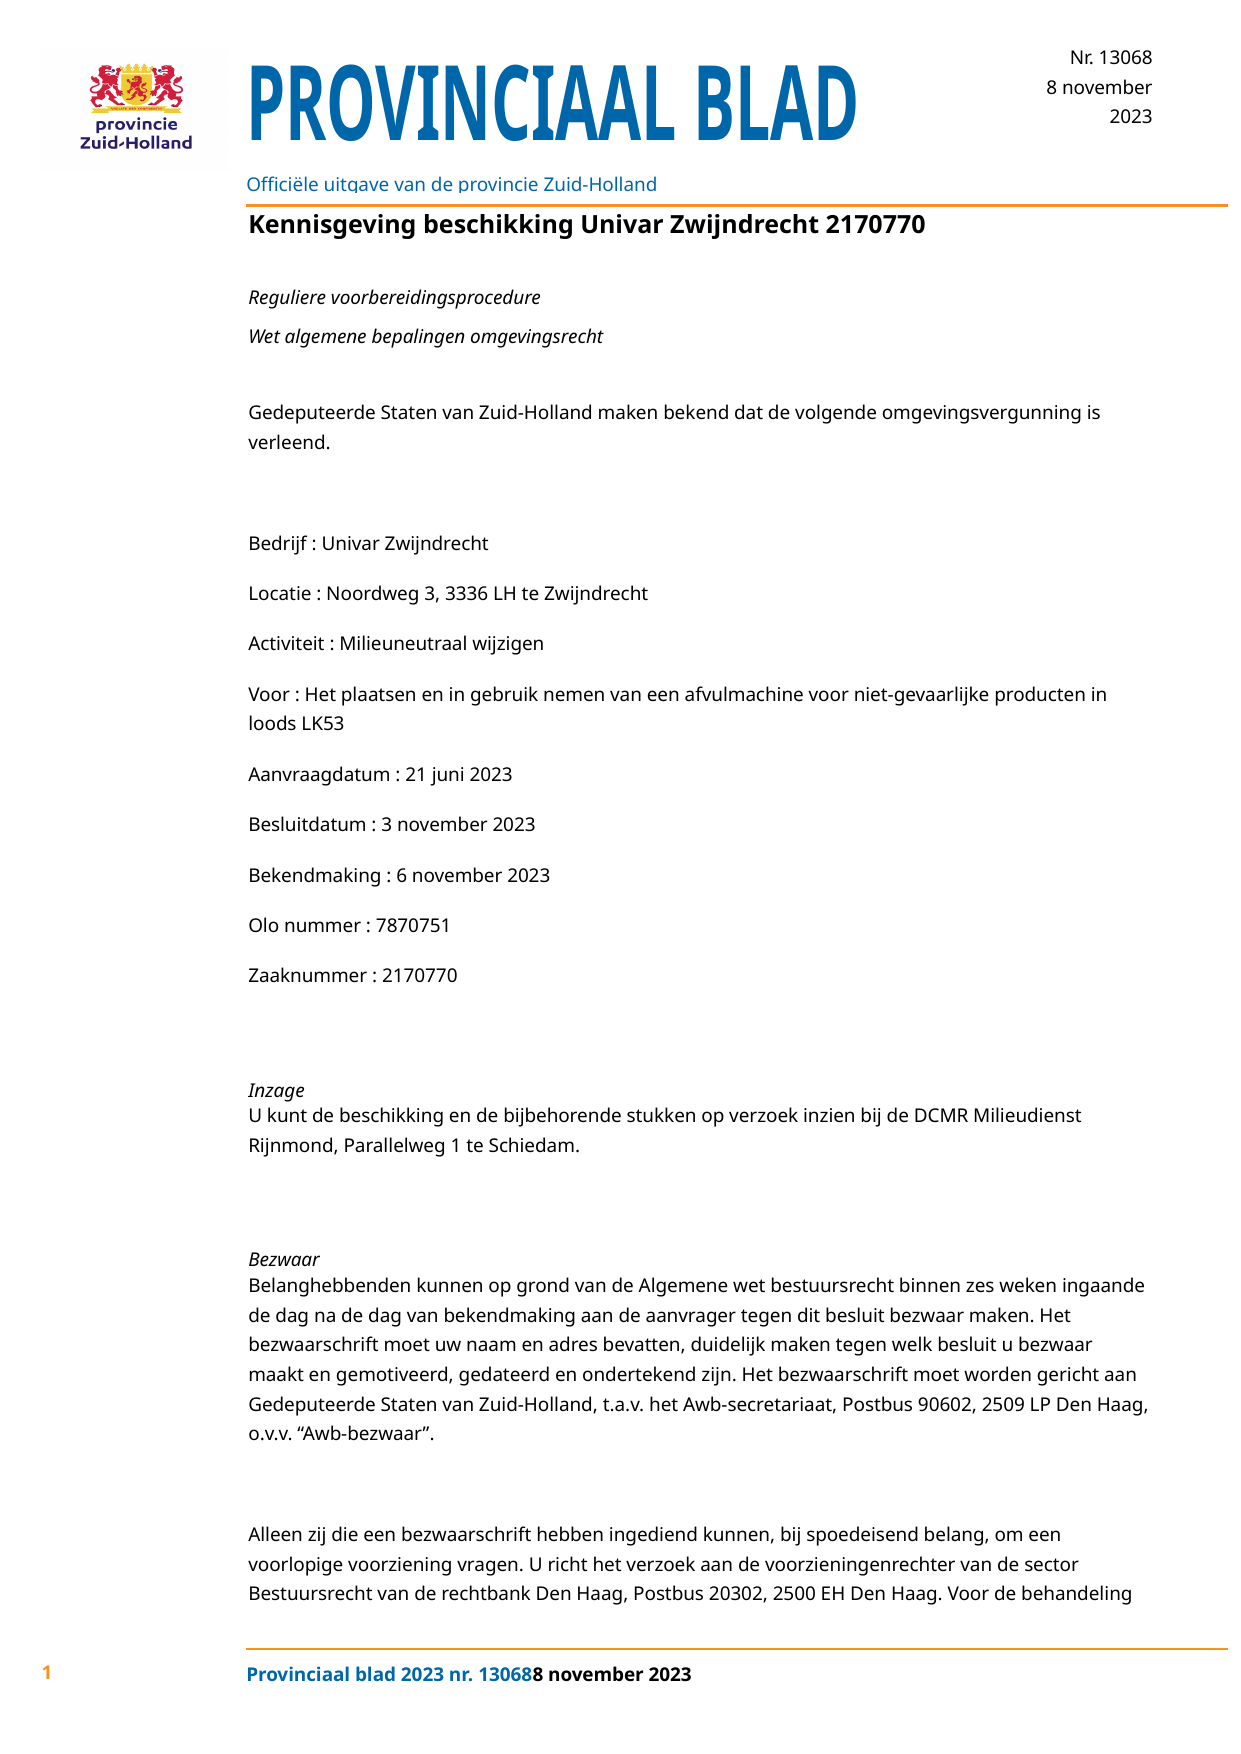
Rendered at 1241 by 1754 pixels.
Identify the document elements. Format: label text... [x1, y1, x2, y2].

text Bezwaar [248, 1247, 1152, 1272]
text Alleen zij die een bezwaarschrift hebben ingediend kunnen, bij spoedeisend belang, om een voorlopige voorziening vragen. U richt het verzoek aan de voorzieningenrechter van de sector Bestuursrecht van de rechtbank Den Haag, Postbus 20302, 2500 EH Den Haag. Voor de behandeling [248, 1521, 1152, 1606]
text Locatie : Noordweg 3, 3336 LH te Zwijndrecht [248, 580, 1152, 606]
text Kennisgeving beschikking Univar Zwijndrecht 2170770 [248, 207, 1152, 241]
text Zaaknummer : 2170770 [248, 963, 1152, 988]
text Inzage [248, 1077, 1152, 1103]
text Reguliere voorbereidingsprocedure [248, 284, 1152, 309]
text Gedeputeerde Staten van Zuid-Holland maken bekend dat de volgende omgevingsvergunning is verleend. [248, 399, 1152, 454]
picture [41, 47, 231, 172]
text Voor : Het plaatsen en in gebruik nemen van een afvulmachine voor niet-gevaarlijke producten in loods LK53 [248, 681, 1152, 736]
text Besluitdatum : 3 november 2023 [248, 811, 1152, 837]
text Bedrijf : Univar Zwijndrecht [248, 530, 1152, 555]
text Belanghebbenden kunnen op grond van de Algemene wet bestuursrecht binnen zes weken ingaande de dag na de dag van bekendmaking aan de aanvrager tegen dit besluit bezwaar maken. Het bezwaarschrift moet uw naam en adres bevatten, duidelijk maken tegen welk besluit u bezwaar maakt en gemotiveerd, gedateerd en ondertekend zijn. Het bezwaarschrift moet worden gericht aan Gedeputeerde Staten van Zuid-Holland, t.a.v. het Awb-secretariaat, Postbus 90602, 2509 LP Den Haag, o.v.v. “Awb-bezwaar”. [248, 1272, 1152, 1446]
text Activiteit : Milieuneutraal wijzigen [248, 631, 1152, 656]
text U kunt de beschikking en de bijbehorende stukken op verzoek inzien bij de DCMR Milieudienst Rijnmond, Parallelweg 1 te Schiedam. [248, 1103, 1152, 1158]
text Bekendmaking : 6 november 2023 [248, 862, 1152, 887]
text Wet algemene bepalingen omgevingsrecht [248, 323, 1152, 349]
text Aanvraagdatum : 21 juni 2023 [248, 761, 1152, 787]
text Olo nummer : 7870751 [248, 912, 1152, 938]
